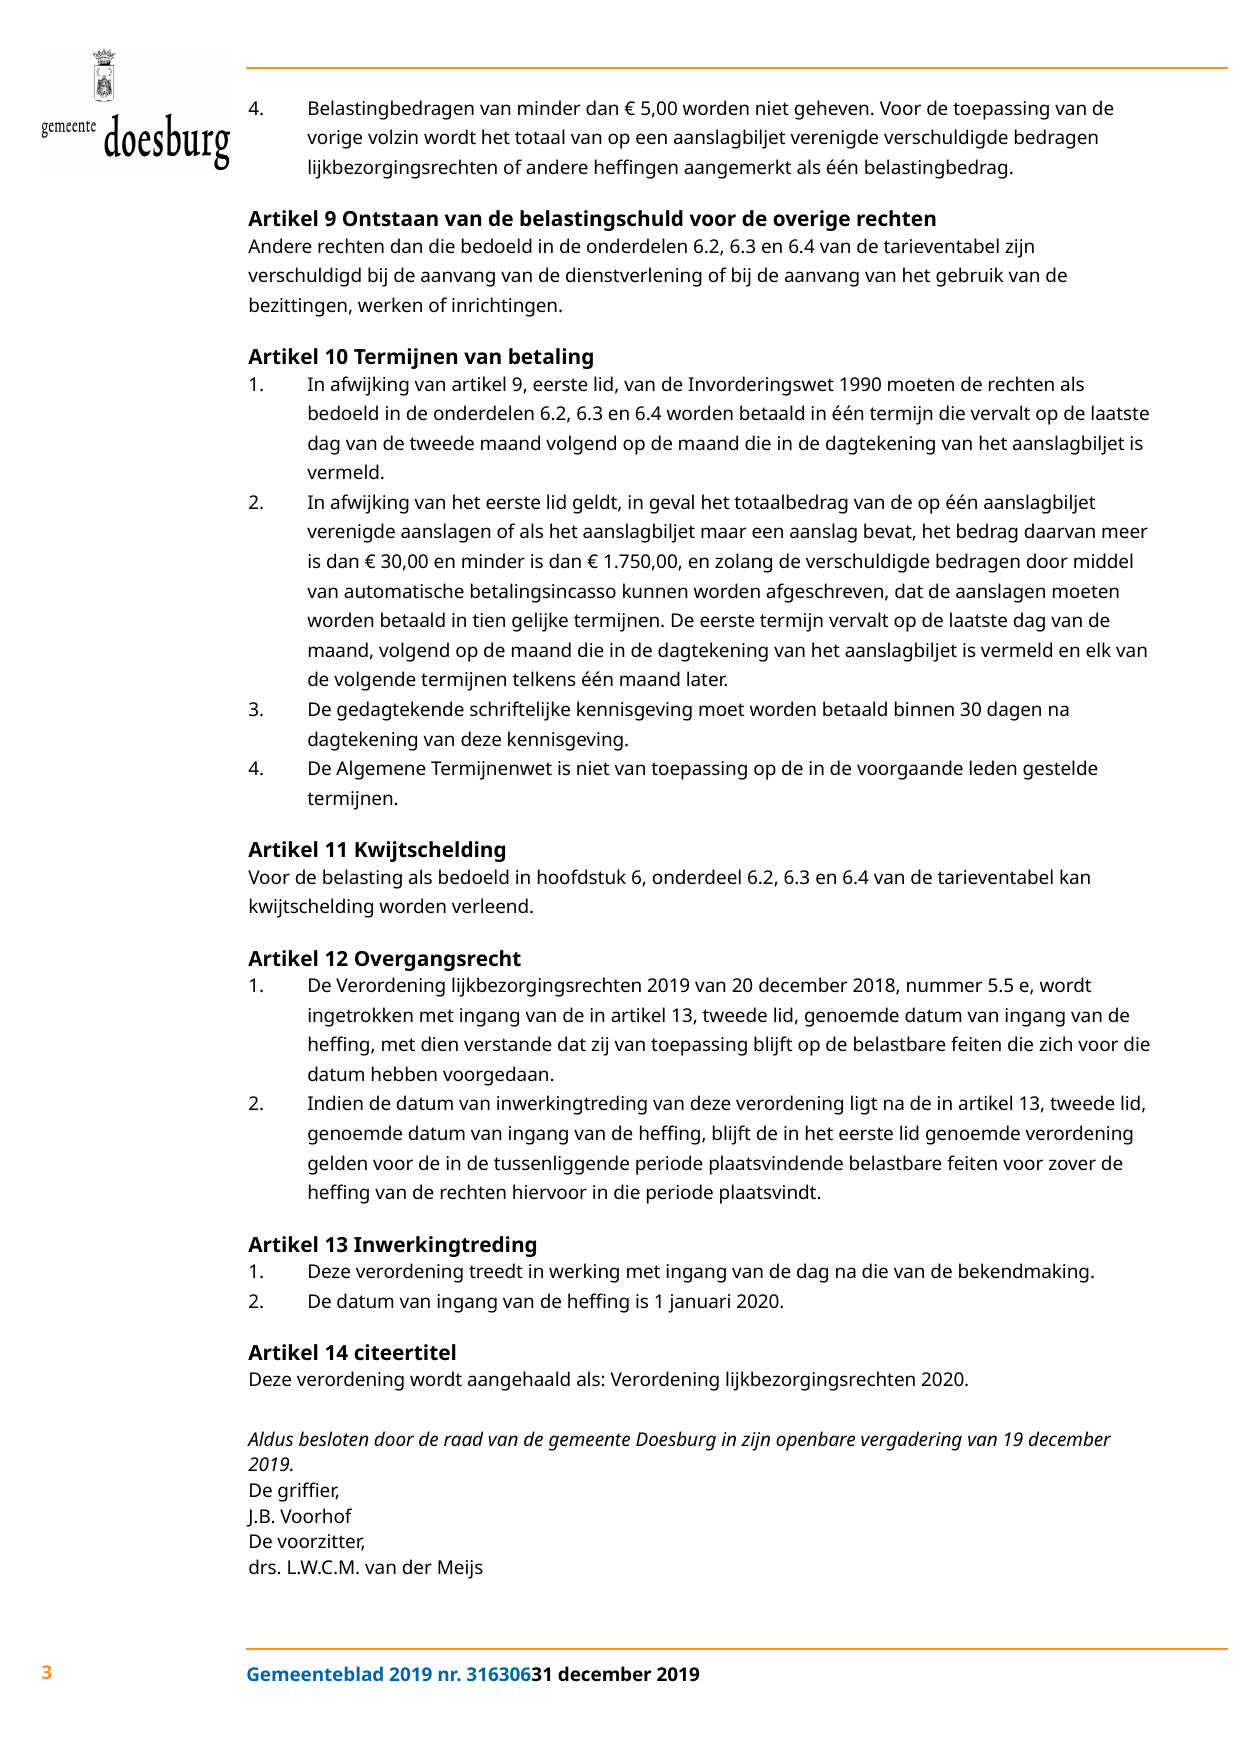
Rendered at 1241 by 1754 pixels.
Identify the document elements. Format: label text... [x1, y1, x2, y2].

list In afwijking van het eerste lid geldt, in geval het totaalbedrag van de op één aanslagbiljet verenigde aanslagen of als het aanslagbiljet maar een aanslag bevat, het bedrag daarvan meer is dan € 30,00 en minder is dan € 1.750,00, en zolang de verschuldigde bedragen door middel van automatische betalingsincasso kunnen worden afgeschreven, dat de aanslagen moeten worden betaald in tien gelijke termijnen. De eerste termijn vervalt op de laatste dag van de maand, volgend op de maand die in de dagtekening van het aanslagbiljet is vermeld en elk van de volgende termijnen telkens één maand later. [248, 489, 1152, 692]
list In afwijking van artikel 9, eerste lid, van de Invorderingswet 1990 moeten de rechten als bedoeld in de onderdelen 6.2, 6.3 en 6.4 worden betaald in één termijn die vervalt op de laatste dag van de tweede maand volgend op de maand die in de dagtekening van het aanslagbiljet is vermeld. [248, 371, 1152, 485]
list De Algemene Termijnenwet is niet van toepassing op de in de voorgaande leden gestelde termijnen. [248, 755, 1152, 811]
text J.B. Voorhof [248, 1503, 1152, 1529]
text Artikel 11 Kwijtschelding [248, 835, 1152, 864]
list Belastingbedragen van minder dan € 5,00 worden niet geheven. Voor de toepassing van de vorige volzin wordt het totaal van op een aanslagbiljet verenigde verschuldigde bedragen lijkbezorgingsrechten of andere heffingen aangemerkt als één belastingbedrag. [248, 95, 1152, 180]
text Voor de belasting als bedoeld in hoofdstuk 6, onderdeel 6.2, 6.3 en 6.4 van de tarieventabel kan kwijtschelding worden verleend. [248, 864, 1152, 919]
text Artikel 10 Termijnen van betaling [248, 342, 1152, 371]
text Artikel 12 Overgangsrecht [248, 944, 1152, 972]
text Deze verordening wordt aangehaald als: Verordening lijkbezorgingsrechten 2020. [248, 1367, 1152, 1392]
text De griffier, [248, 1477, 1152, 1503]
text Andere rechten dan die bedoeld in de onderdelen 6.2, 6.3 en 6.4 van de tarieventabel zijn verschuldigd bij de aanvang van de dienstverlening of bij de aanvang van het gebruik van de bezittingen, werken of inrichtingen. [248, 233, 1152, 318]
text Artikel 9 Ontstaan van de belastingschuld voor de overige rechten [248, 204, 1152, 233]
text Aldus besloten door de raad van de gemeente Doesburg in zijn openbare vergadering van 19 december 2019. [248, 1426, 1152, 1477]
text Artikel 13 Inwerkingtreding [248, 1230, 1152, 1258]
list De Verordening lijkbezorgingsrechten 2019 van 20 december 2018, nummer 5.5 e, wordt ingetrokken met ingang van de in artikel 13, tweede lid, genoemde datum van ingang van de heffing, met dien verstande dat zij van toepassing blijft op de belastbare feiten die zich voor die datum hebben voorgedaan. [248, 972, 1152, 1087]
list De gedagtekende schriftelijke kennisgeving moet worden betaald binnen 30 dagen na dagtekening van deze kennisgeving. [248, 696, 1152, 752]
text De voorzitter, [248, 1529, 1152, 1554]
picture [41, 47, 231, 172]
list De datum van ingang van de heffing is 1 januari 2020. [248, 1288, 1152, 1313]
list Deze verordening treedt in werking met ingang van de dag na die van de bekendmaking. [248, 1258, 1152, 1284]
text Artikel 14 citeertitel [248, 1338, 1152, 1367]
text drs. L.W.C.M. van der Meijs [248, 1554, 1152, 1580]
list Indien de datum van inwerkingtreding van deze verordening ligt na de in artikel 13, tweede lid, genoemde datum van ingang van de heffing, blijft de in het eerste lid genoemde verordening gelden voor de in de tussenliggende periode plaatsvindende belastbare feiten voor zover de heffing van de rechten hiervoor in die periode plaatsvindt. [248, 1091, 1152, 1205]
